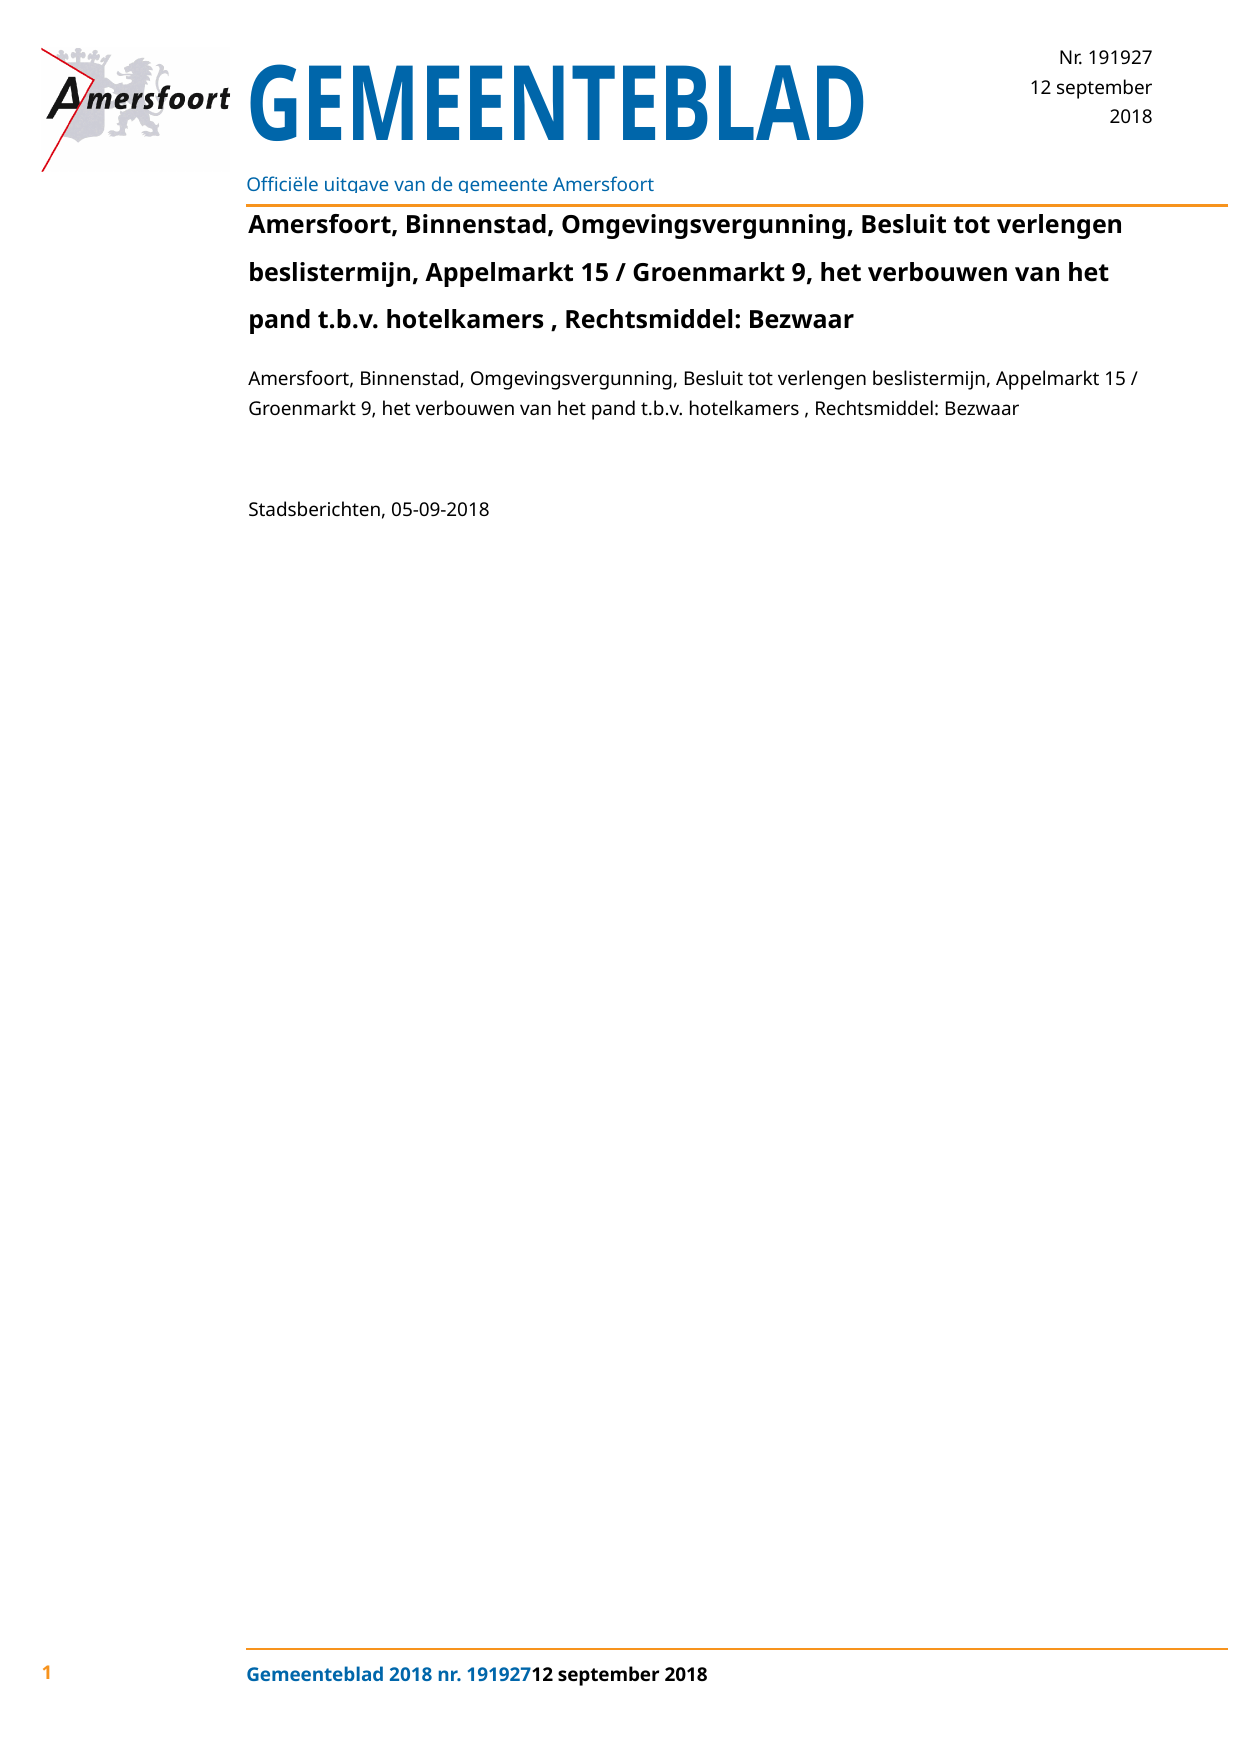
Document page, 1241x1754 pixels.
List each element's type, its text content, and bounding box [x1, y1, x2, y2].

text Amersfoort, Binnenstad, Omgevingsvergunning, Besluit tot verlengen beslistermijn, Appelmarkt 15 / Groenmarkt 9, het verbouwen van het pand t.b.v. hotelkamers , Rechtsmiddel: Bezwaar [248, 207, 1152, 336]
picture [41, 47, 231, 172]
text Amersfoort, Binnenstad, Omgevingsvergunning, Besluit tot verlengen beslistermijn, Appelmarkt 15 / Groenmarkt 9, het verbouwen van het pand t.b.v. hotelkamers , Rechtsmiddel: Bezwaar [248, 366, 1152, 421]
text Stadsberichten, 05-09-2018 [248, 496, 1152, 522]
